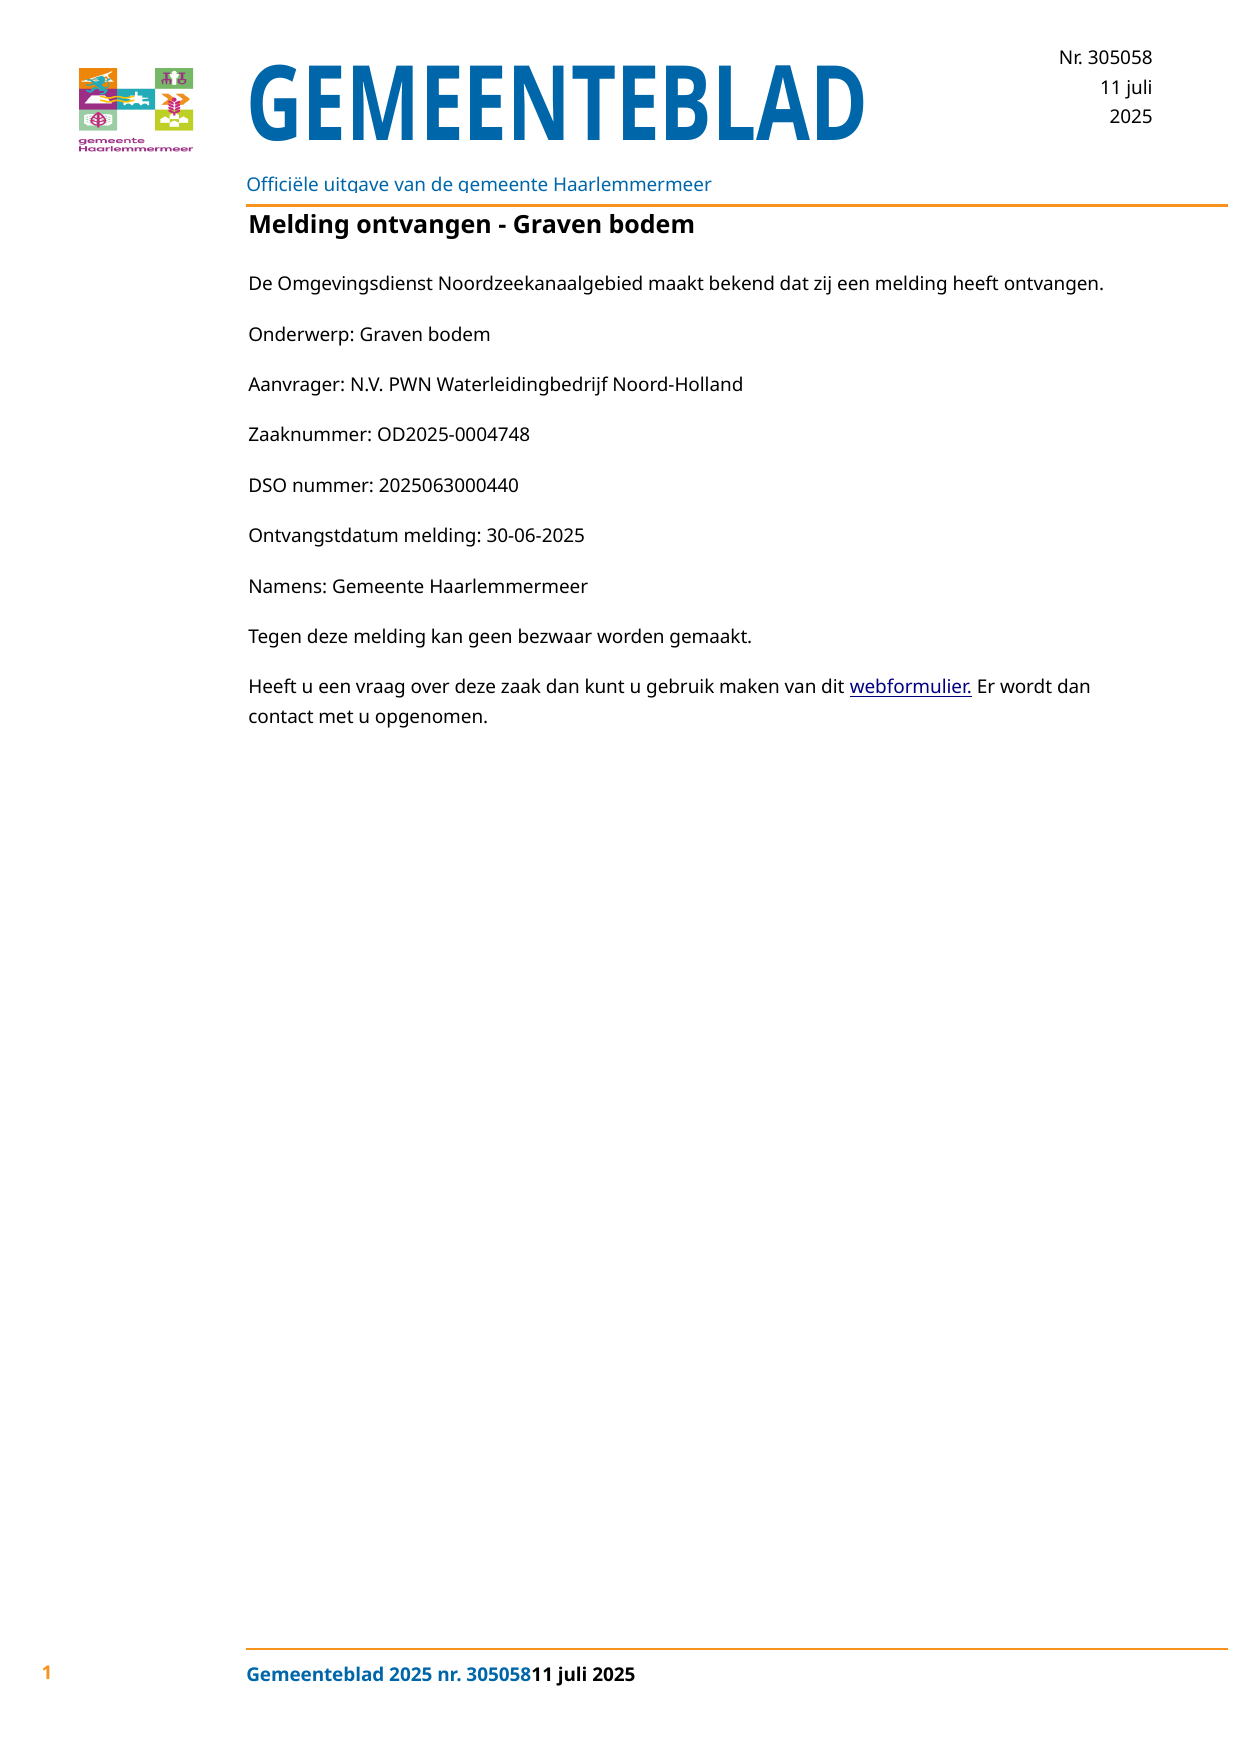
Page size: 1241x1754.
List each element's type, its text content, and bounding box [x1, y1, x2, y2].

text Ontvangstdatum melding: 30-06-2025 [248, 522, 1152, 548]
text Melding ontvangen - Graven bodem [248, 207, 1152, 241]
text De Omgevingsdienst Noordzeekanaalgebied maakt bekend dat zij een melding heeft ontvangen. [248, 270, 1152, 296]
text DSO nummer: 2025063000440 [248, 472, 1152, 498]
text Tegen deze melding kan geen bezwaar worden gemaakt. [248, 623, 1152, 649]
text Namens: Gemeente Haarlemmermeer [248, 573, 1152, 598]
text Zaaknummer: OD2025-0004748 [248, 422, 1152, 447]
text Aanvrager: N.V. PWN Waterleidingbedrijf Noord-Holland [248, 371, 1152, 397]
text Onderwerp: Graven bodem [248, 321, 1152, 346]
picture [41, 47, 231, 172]
text Heeft u een vraag over deze zaak dan kunt u gebruik maken van dit webformulier. Er wordt dan contact met u opgenomen. [248, 674, 1152, 729]
